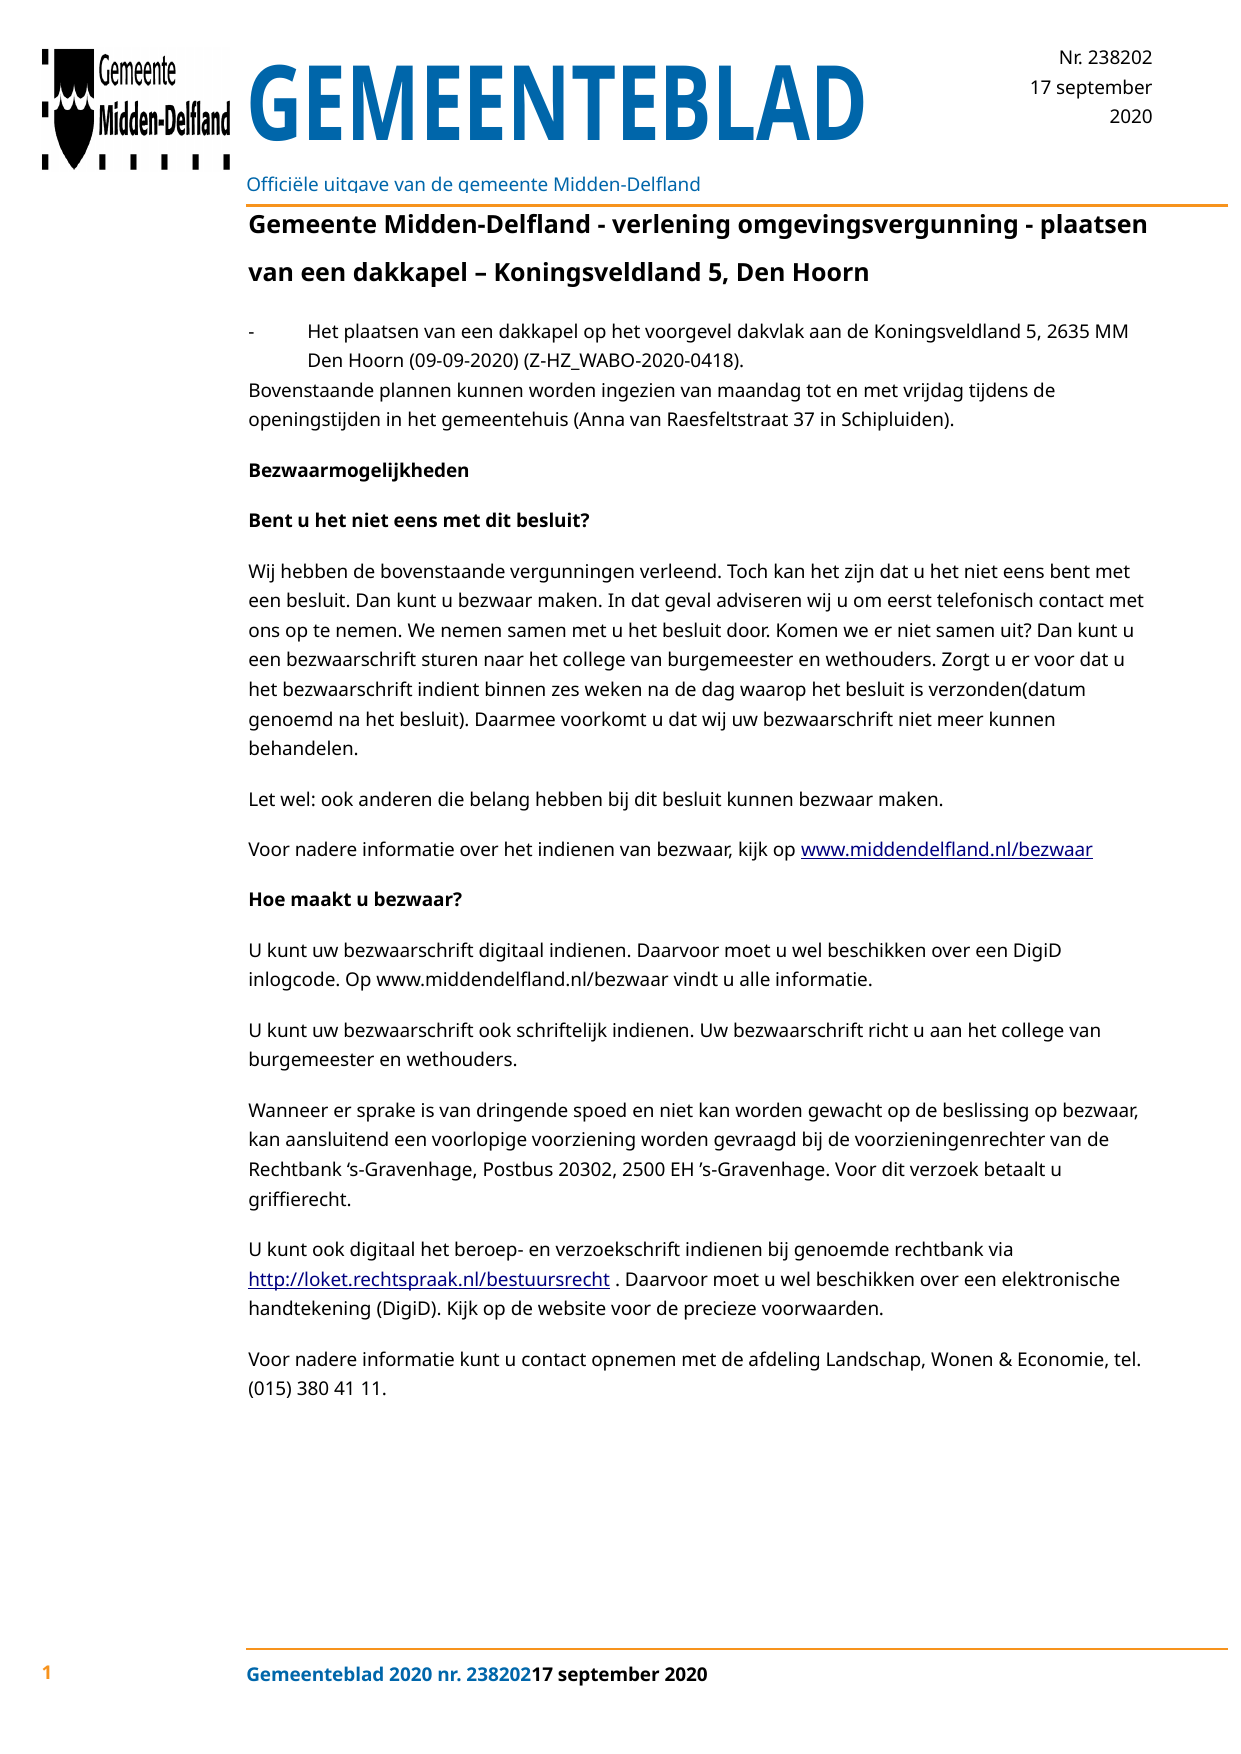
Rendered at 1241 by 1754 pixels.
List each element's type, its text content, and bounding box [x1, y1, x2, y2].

text Wanneer er sprake is van dringende spoed en niet kan worden gewacht op de beslissing op bezwaar, kan aansluitend een voorlopige voorziening worden gevraagd bij de voorzieningenrechter van de Rechtbank ‘s-Gravenhage, Postbus 20302, 2500 EH ’s-Gravenhage. Voor dit verzoek betaalt u griffierecht. [248, 1097, 1152, 1212]
text Bent u het niet eens met dit besluit? [248, 507, 1152, 533]
text U kunt uw bezwaarschrift digitaal indienen. Daarvoor moet u wel beschikken over een DigiD inlogcode. Op www.middendelfland.nl/bezwaar vindt u alle informatie. [248, 937, 1152, 992]
text Hoe maakt u bezwaar? [248, 887, 1152, 912]
list Het plaatsen van een dakkapel op het voorgevel dakvlak aan de Koningsveldland 5, 2635 MM Den Hoorn (09-09-2020) (Z-HZ_WABO-2020-0418). [248, 318, 1152, 373]
text Wij hebben de bovenstaande vergunningen verleend. Toch kan het zijn dat u het niet eens bent met een besluit. Dan kunt u bezwaar maken. In dat geval adviseren wij u om eerst telefonisch contact met ons op te nemen. We nemen samen met u het besluit door. Komen we er niet samen uit? Dan kunt u een bezwaarschrift sturen naar het college van burgemeester en wethouders. Zorgt u er voor dat u het bezwaarschrift indient binnen zes weken na de dag waarop het besluit is verzonden(datum genoemd na het besluit). Daarmee voorkomt u dat wij uw bezwaarschrift niet meer kunnen behandelen. [248, 558, 1152, 761]
text U kunt ook digitaal het beroep- en verzoekschrift indienen bij genoemde rechtbank via http://loket.rechtspraak.nl/bestuursrecht . Daarvoor moet u wel beschikken over een elektronische handtekening (DigiD). Kijk op de website voor de precieze voorwaarden. [248, 1236, 1152, 1321]
text Bezwaarmogelijkheden [248, 457, 1152, 483]
text Voor nadere informatie kunt u contact opnemen met de afdeling Landschap, Wonen & Economie, tel. (015) 380 41 11. [248, 1346, 1152, 1401]
text Voor nadere informatie over het indienen van bezwaar, kijk op www.middendelfland.nl/bezwaar [248, 836, 1152, 862]
picture [41, 47, 231, 172]
text Bovenstaande plannen kunnen worden ingezien van maandag tot en met vrijdag tijdens de openingstijden in het gemeentehuis (Anna van Raesfeltstraat 37 in Schipluiden). [248, 377, 1152, 432]
text U kunt uw bezwaarschrift ook schriftelijk indienen. Uw bezwaarschrift richt u aan het college van burgemeester en wethouders. [248, 1017, 1152, 1072]
text Let wel: ook anderen die belang hebben bij dit besluit kunnen bezwaar maken. [248, 786, 1152, 812]
text Gemeente Midden-Delfland - verlening omgevingsvergunning - plaatsen van een dakkapel – Koningsveldland 5, Den Hoorn [248, 207, 1152, 288]
